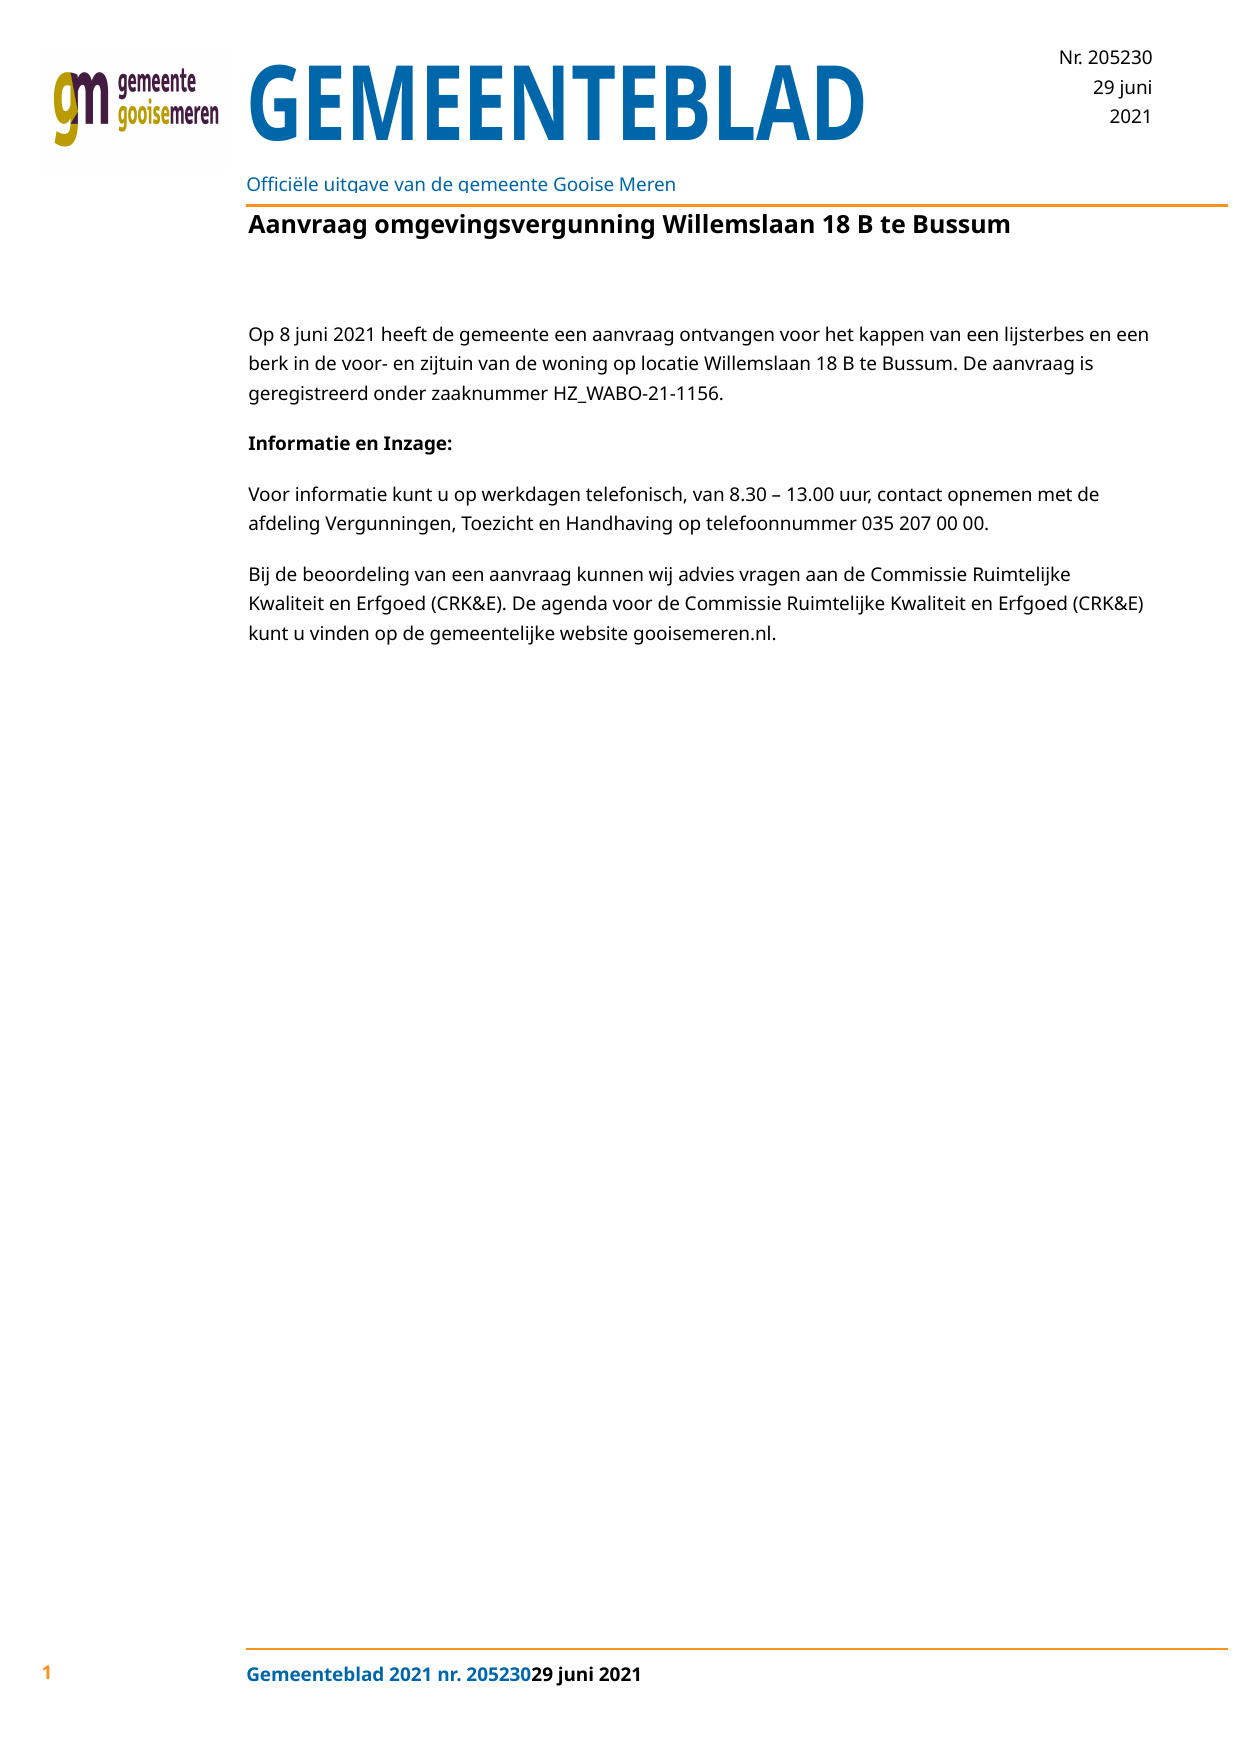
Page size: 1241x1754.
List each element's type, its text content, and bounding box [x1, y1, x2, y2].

text Informatie en Inzage: [248, 430, 1152, 456]
text Voor informatie kunt u op werkdagen telefonisch, van 8.30 – 13.00 uur, contact opnemen met de afdeling Vergunningen, Toezicht en Handhaving op telefoonnummer 035 207 00 00. [248, 481, 1152, 536]
text Bij de beoordeling van een aanvraag kunnen wij advies vragen aan de Commissie Ruimtelijke Kwaliteit en Erfgoed (CRK&E). De agenda voor de Commissie Ruimtelijke Kwaliteit en Erfgoed (CRK&E) kunt u vinden op de gemeentelijke website gooisemeren.nl. [248, 561, 1152, 646]
text Op 8 juni 2021 heeft de gemeente een aanvraag ontvangen voor het kappen van een lijsterbes en een berk in de voor- en zijtuin van de woning op locatie Willemslaan 18 B te Bussum. De aanvraag is geregistreerd onder zaaknummer HZ_WABO-21-1156. [248, 321, 1152, 406]
picture [41, 47, 231, 172]
text Aanvraag omgevingsvergunning Willemslaan 18 B te Bussum [248, 207, 1152, 241]
